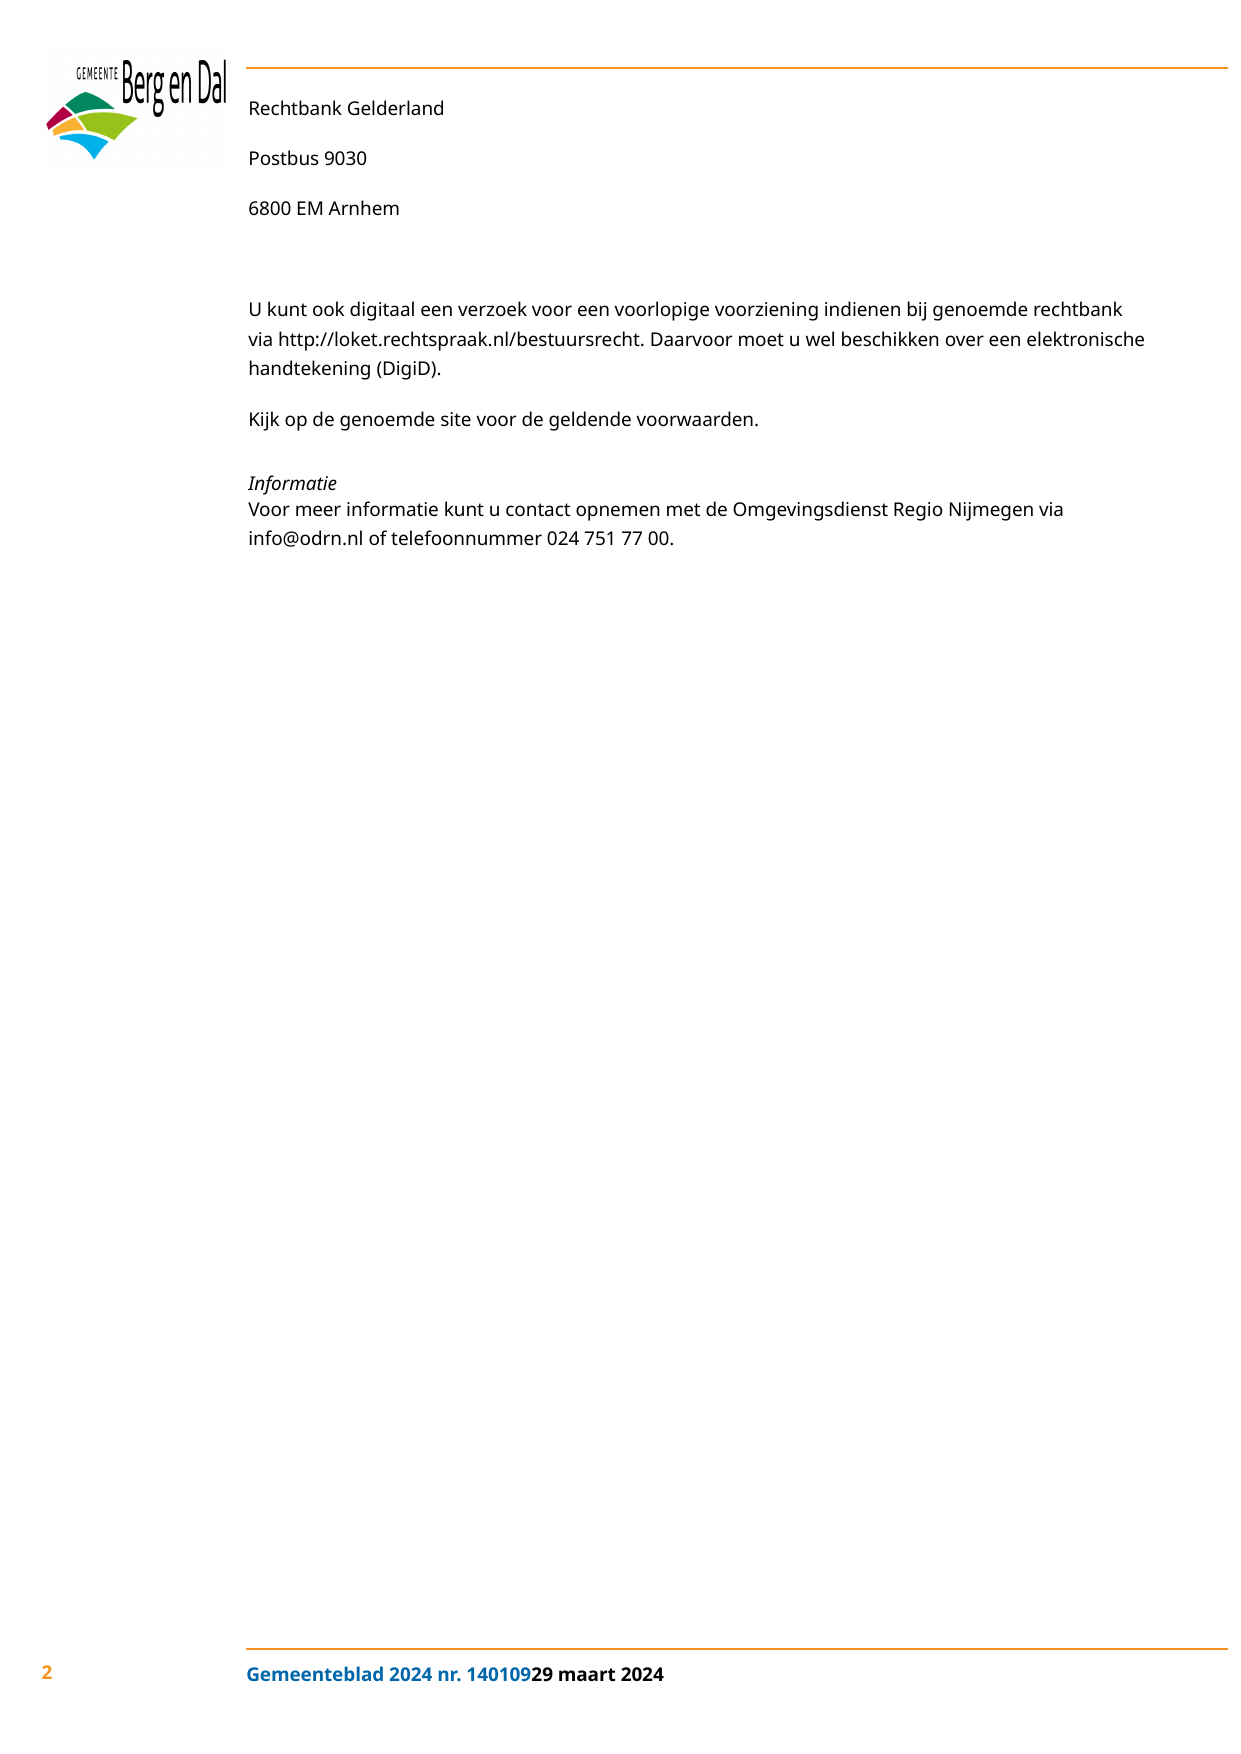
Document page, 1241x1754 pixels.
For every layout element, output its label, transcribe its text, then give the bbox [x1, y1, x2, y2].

text Postbus 9030 [248, 145, 1152, 171]
text Informatie [248, 470, 1152, 496]
text U kunt ook digitaal een verzoek voor een voorlopige voorziening indienen bij genoemde rechtbank via http://loket.rechtspraak.nl/bestuursrecht. Daarvoor moet u wel beschikken over een elektronische handtekening (DigiD). [248, 296, 1152, 381]
text Voor meer informatie kunt u contact opnemen met de Omgevingsdienst Regio Nijmegen via info@odrn.nl of telefoonnummer 024 751 77 00. [248, 496, 1152, 551]
text 6800 EM Arnhem [248, 196, 1152, 221]
text Rechtbank Gelderland [248, 95, 1152, 121]
text Kijk op de genoemde site voor de geldende voorwaarden. [248, 406, 1152, 432]
picture [41, 47, 231, 172]
